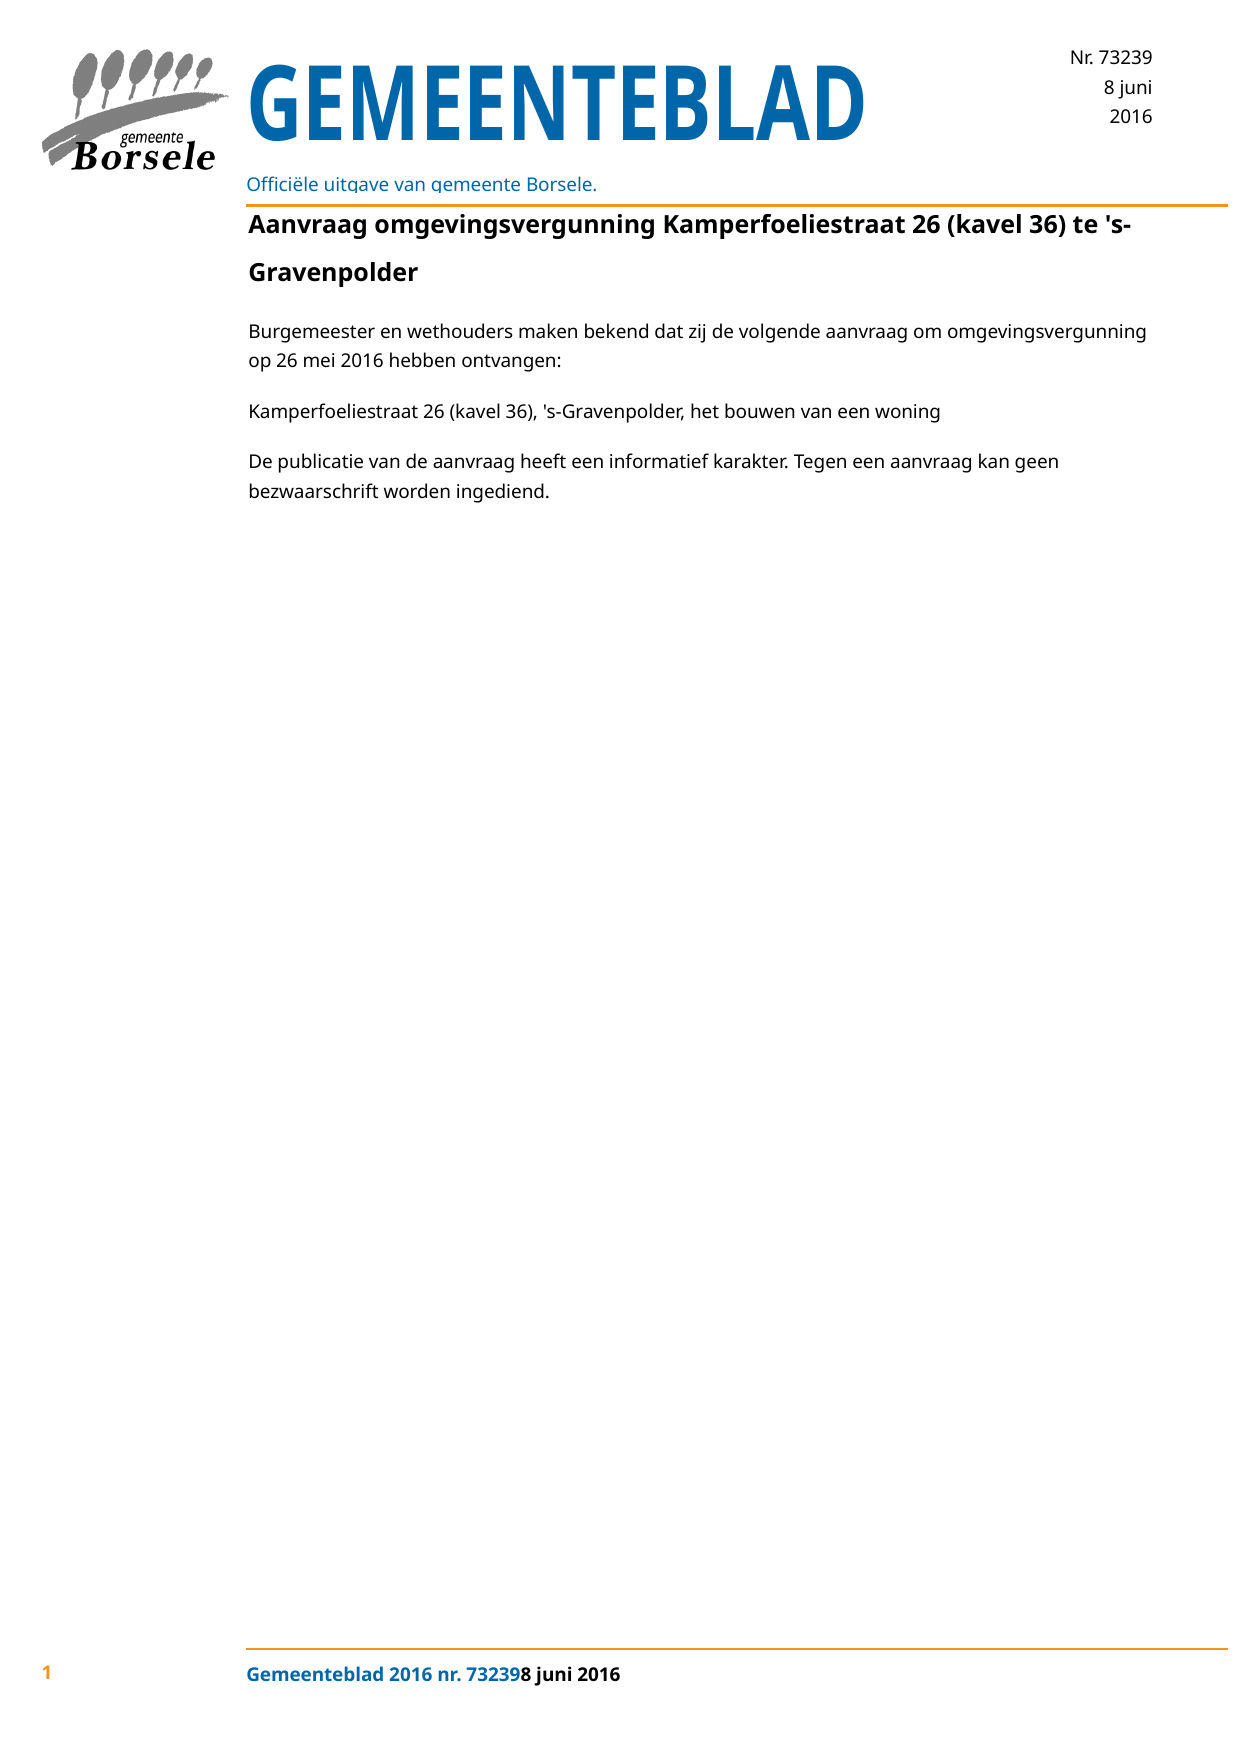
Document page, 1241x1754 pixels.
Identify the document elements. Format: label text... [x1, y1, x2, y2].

text Kamperfoeliestraat 26 (kavel 36), 's-Gravenpolder, het bouwen van een woning [248, 398, 1152, 424]
text Aanvraag omgevingsvergunning Kamperfoeliestraat 26 (kavel 36) te 's-Gravenpolder [248, 207, 1152, 288]
picture [41, 47, 231, 172]
text De publicatie van de aanvraag heeft een informatief karakter. Tegen een aanvraag kan geen bezwaarschrift worden ingediend. [248, 448, 1152, 504]
text Burgemeester en wethouders maken bekend dat zij de volgende aanvraag om omgevingsvergunning op 26 mei 2016 hebben ontvangen: [248, 318, 1152, 373]
